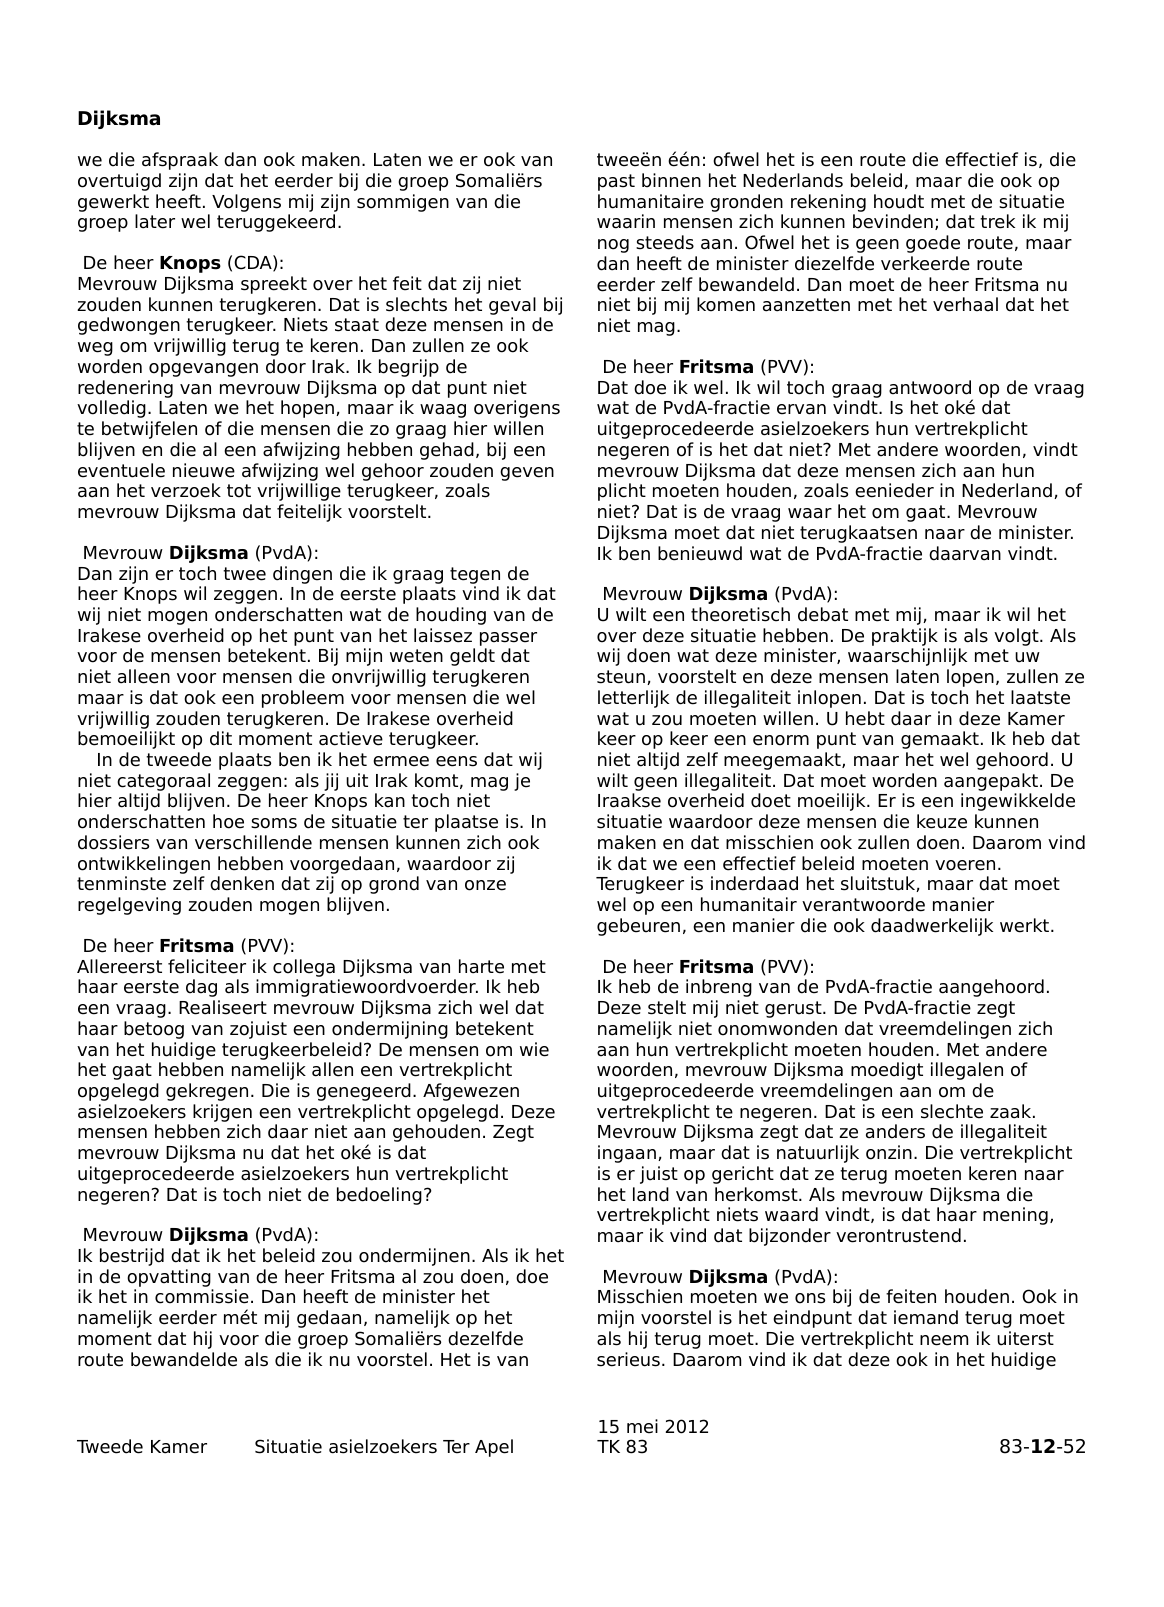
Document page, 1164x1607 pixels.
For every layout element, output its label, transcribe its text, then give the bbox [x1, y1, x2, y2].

text De heer Fritsma (PVV): [596, 357, 1087, 377]
text Ik bestrijd dat ik het beleid zou ondermijnen. Als ik het in de opvatting van de heer Fritsma al zou doen, doe ik het in commissie. Dan heeft de minister het namelijk eerder mét mij gedaan, namelijk op het moment dat hij voor die groep Somaliërs dezelfde route bewandelde als die ik nu voorstel. Het is van [77, 1246, 567, 1370]
text we die afspraak dan ook maken. Laten we er ook van overtuigd zijn dat het eerder bij die groep Somaliërs gewerkt heeft. Volgens mij zijn sommigen van die groep later wel teruggekeerd. [77, 150, 567, 233]
text Mevrouw Dijksma (PvdA): [77, 1225, 567, 1246]
text Dan zijn er toch twee dingen die ik graag tegen de heer Knops wil zeggen. In de eerste plaats vind ik dat wij niet mogen onderschatten wat de houding van de Irakese overheid op het punt van het laissez passer voor de mensen betekent. Bij mijn weten geldt dat niet alleen voor mensen die onvrijwillig terugkeren maar is dat ook een probleem voor mensen die wel vrijwillig zouden terugkeren. De Irakese overheid bemoeilijkt op dit moment actieve terugkeer. [77, 563, 567, 750]
text Mevrouw Dijksma (PvdA): [77, 543, 567, 563]
text Misschien moeten we ons bij de feiten houden. Ook in mijn voorstel is het eindpunt dat iemand terug moet als hij terug moet. Die vertrekplicht neem ik uiterst serieus. Daarom vind ik dat deze ook in het huidige [596, 1287, 1087, 1370]
text Ik heb de inbreng van de PvdA-fractie aangehoord. Deze stelt mij niet gerust. De PvdA-fractie zegt namelijk niet onomwonden dat vreemdelingen zich aan hun vertrekplicht moeten houden. Met andere woorden, mevrouw Dijksma moedigt illegalen of uitgeprocedeerde vreemdelingen aan om de vertrekplicht te negeren. Dat is een slechte zaak. Mevrouw Dijksma zegt dat ze anders de illegaliteit ingaan, maar dat is natuurlijk onzin. Die vertrekplicht is er juist op gericht dat ze terug moeten keren naar het land van herkomst. Als mevrouw Dijksma die vertrekplicht niets waard vindt, is dat haar mening, maar ik vind dat bijzonder verontrustend. [596, 977, 1087, 1247]
text Dat doe ik wel. Ik wil toch graag antwoord op de vraag wat de PvdA-fractie ervan vindt. Is het oké dat uitgeprocedeerde asielzoekers hun vertrekplicht negeren of is het dat niet? Met andere woorden, vindt mevrouw Dijksma dat deze mensen zich aan hun plicht moeten houden, zoals eenieder in Nederland, of niet? Dat is de vraag waar het om gaat. Mevrouw Dijksma moet dat niet terugkaatsen naar de minister. Ik ben benieuwd wat de PvdA-fractie daarvan vindt. [596, 377, 1087, 564]
text Mevrouw Dijksma (PvdA): [596, 1267, 1087, 1287]
text U wilt een theoretisch debat met mij, maar ik wil het over deze situatie hebben. De praktijk is als volgt. Als wij doen wat deze minister, waarschijnlijk met uw steun, voorstelt en deze mensen laten lopen, zullen ze letterlijk de illegaliteit inlopen. Dat is toch het laatste wat u zou moeten willen. U hebt daar in deze Kamer keer op keer een enorm punt van gemaakt. Ik heb dat niet altijd zelf meegemaakt, maar het wel gehoord. U wilt geen illegaliteit. Dat moet worden aangepakt. De Iraakse overheid doet moeilijk. Er is een ingewikkelde situatie waardoor deze mensen die keuze kunnen maken en dat misschien ook zullen doen. Daarom vind ik dat we een effectief beleid moeten voeren. Terugkeer is inderdaad het sluitstuk, maar dat moet wel op een humanitair verantwoorde manier gebeuren, een manier die ook daadwerkelijk werkt. [596, 605, 1087, 936]
text In de tweede plaats ben ik het ermee eens dat wij niet categoraal zeggen: als jij uit Irak komt, mag je hier altijd blijven. De heer Knops kan toch niet onderschatten hoe soms de situatie ter plaatse is. In dossiers van verschillende mensen kunnen zich ook ontwikkelingen hebben voorgedaan, waardoor zij tenminste zelf denken dat zij op grond van onze regelgeving zouden mogen blijven. [77, 750, 567, 916]
text De heer Fritsma (PVV): [77, 936, 567, 956]
text De heer Knops (CDA): [77, 253, 567, 274]
text Mevrouw Dijksma (PvdA): [596, 584, 1087, 605]
text tweeën één: ofwel het is een route die effectief is, die past binnen het Nederlands beleid, maar die ook op humanitaire gronden rekening houdt met de situatie waarin mensen zich kunnen bevinden; dat trek ik mij nog steeds aan. Ofwel het is geen goede route, maar dan heeft de minister diezelfde verkeerde route eerder zelf bewandeld. Dan moet de heer Fritsma nu niet bij mij komen aanzetten met het verhaal dat het niet mag. [596, 150, 1087, 337]
text Mevrouw Dijksma spreekt over het feit dat zij niet zouden kunnen terugkeren. Dat is slechts het geval bij gedwongen terugkeer. Niets staat deze mensen in de weg om vrijwillig terug te keren. Dan zullen ze ook worden opgevangen door Irak. Ik begrijp de redenering van mevrouw Dijksma op dat punt niet volledig. Laten we het hopen, maar ik waag overigens te betwijfelen of die mensen die zo graag hier willen blijven en die al een afwijzing hebben gehad, bij een eventuele nieuwe afwijzing wel gehoor zouden geven aan het verzoek tot vrijwillige terugkeer, zoals mevrouw Dijksma dat feitelijk voorstelt. [77, 274, 567, 523]
text De heer Fritsma (PVV): [596, 956, 1087, 977]
text Allereerst feliciteer ik collega Dijksma van harte met haar eerste dag als immigratiewoordvoerder. Ik heb een vraag. Realiseert mevrouw Dijksma zich wel dat haar betoog van zojuist een ondermijning betekent van het huidige terugkeerbeleid? De mensen om wie het gaat hebben namelijk allen een vertrekplicht opgelegd gekregen. Die is genegeerd. Afgewezen asielzoekers krijgen een vertrekplicht opgelegd. Deze mensen hebben zich daar niet aan gehouden. Zegt mevrouw Dijksma nu dat het oké is dat uitgeprocedeerde asielzoekers hun vertrekplicht negeren? Dat is toch niet de bedoeling? [77, 956, 567, 1205]
